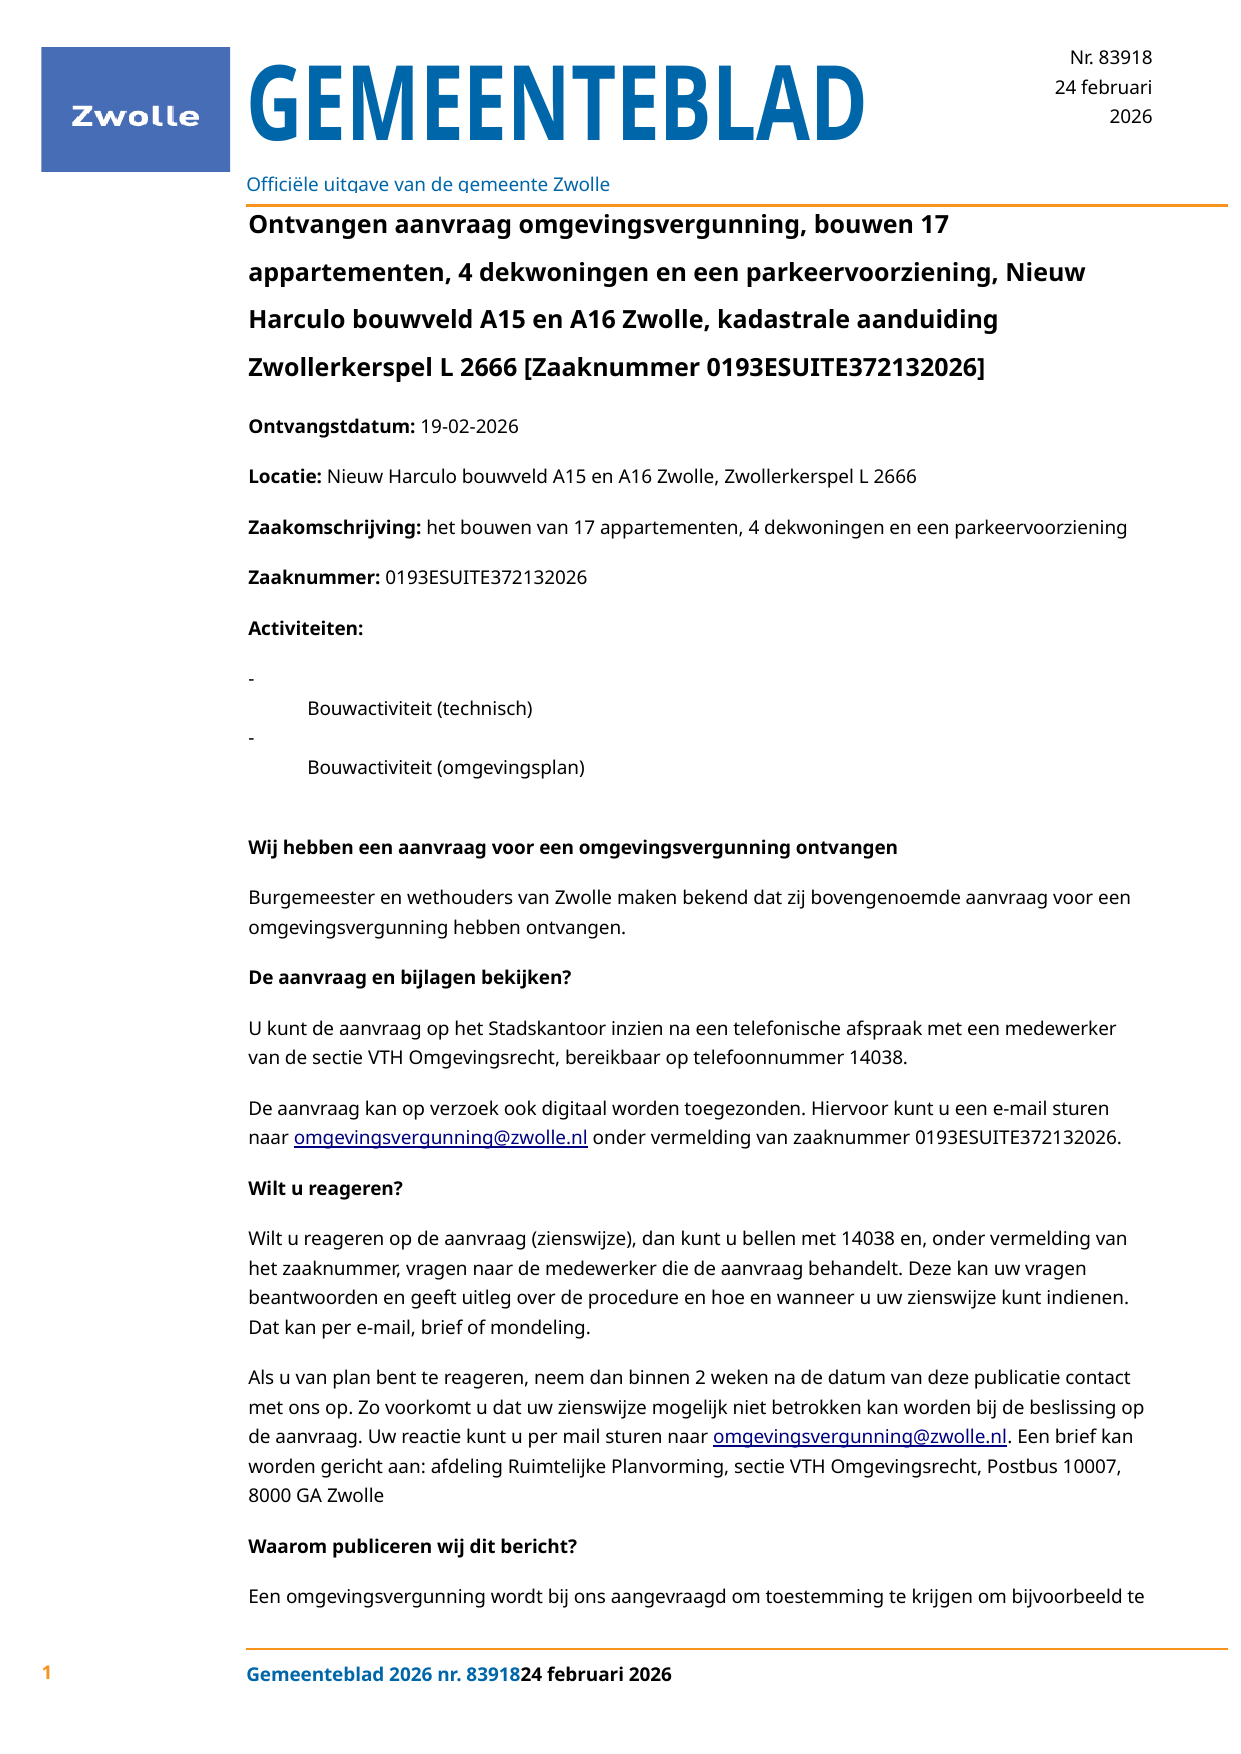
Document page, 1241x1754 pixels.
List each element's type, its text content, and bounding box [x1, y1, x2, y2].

list Bouwactiviteit (omgevingsplan) [248, 754, 1152, 780]
text Locatie: Nieuw Harculo bouwveld A15 en A16 Zwolle, Zwollerkerspel L 2666 [248, 463, 1152, 489]
text Zaakomschrijving: het bouwen van 17 appartementen, 4 dekwoningen en een parkeervoorziening [248, 514, 1152, 540]
text Wilt u reageren op de aanvraag (zienswijze), dan kunt u bellen met 14038 en, onder vermelding van het zaaknummer, vragen naar de medewerker die de aanvraag behandelt. Deze kan uw vragen beantwoorden en geeft uitleg over de procedure en hoe en wanneer u uw zienswijze kunt indienen. Dat kan per e-mail, brief of mondeling. [248, 1225, 1152, 1340]
picture [41, 47, 231, 172]
text Als u van plan bent te reageren, neem dan binnen 2 weken na de datum van deze publicatie contact met ons op. Zo voorkomt u dat uw zienswijze mogelijk niet betrokken kan worden bij de beslissing op de aanvraag. Uw reactie kunt u per mail sturen naar omgevingsvergunning@zwolle.nl. Een brief kan worden gericht aan: afdeling Ruimtelijke Planvorming, sectie VTH Omgevingsrecht, Postbus 10007, 8000 GA Zwolle [248, 1364, 1152, 1508]
text Een omgevingsvergunning wordt bij ons aangevraagd om toestemming te krijgen om bijvoorbeeld te [248, 1583, 1152, 1609]
text Ontvangen aanvraag omgevingsvergunning, bouwen 17 appartementen, 4 dekwoningen en een parkeervoorziening, Nieuw Harculo bouwveld A15 en A16 Zwolle, kadastrale aanduiding Zwollerkerspel L 2666 [Zaaknummer 0193ESUITE372132026] [248, 207, 1152, 384]
text Wij hebben een aanvraag voor een omgevingsvergunning ontvangen [248, 834, 1152, 860]
text De aanvraag kan op verzoek ook digitaal worden toegezonden. Hiervoor kunt u een e-mail sturen naar omgevingsvergunning@zwolle.nl onder vermelding van zaaknummer 0193ESUITE372132026. [248, 1095, 1152, 1150]
text De aanvraag en bijlagen bekijken? [248, 964, 1152, 990]
text Waarom publiceren wij dit bericht? [248, 1533, 1152, 1559]
text Activiteiten: [248, 615, 1152, 641]
list Bouwactiviteit (technisch) [248, 695, 1152, 721]
text Burgemeester en wethouders van Zwolle maken bekend dat zij bovengenoemde aanvraag voor een omgevingsvergunning hebben ontvangen. [248, 884, 1152, 940]
text Ontvangstdatum: 19-02-2026 [248, 413, 1152, 439]
text U kunt de aanvraag op het Stadskantoor inzien na een telefonische afspraak met een medewerker van de sectie VTH Omgevingsrecht, bereikbaar op telefoonnummer 14038. [248, 1015, 1152, 1070]
text Wilt u reageren? [248, 1175, 1152, 1201]
text Zaaknummer: 0193ESUITE372132026 [248, 564, 1152, 590]
